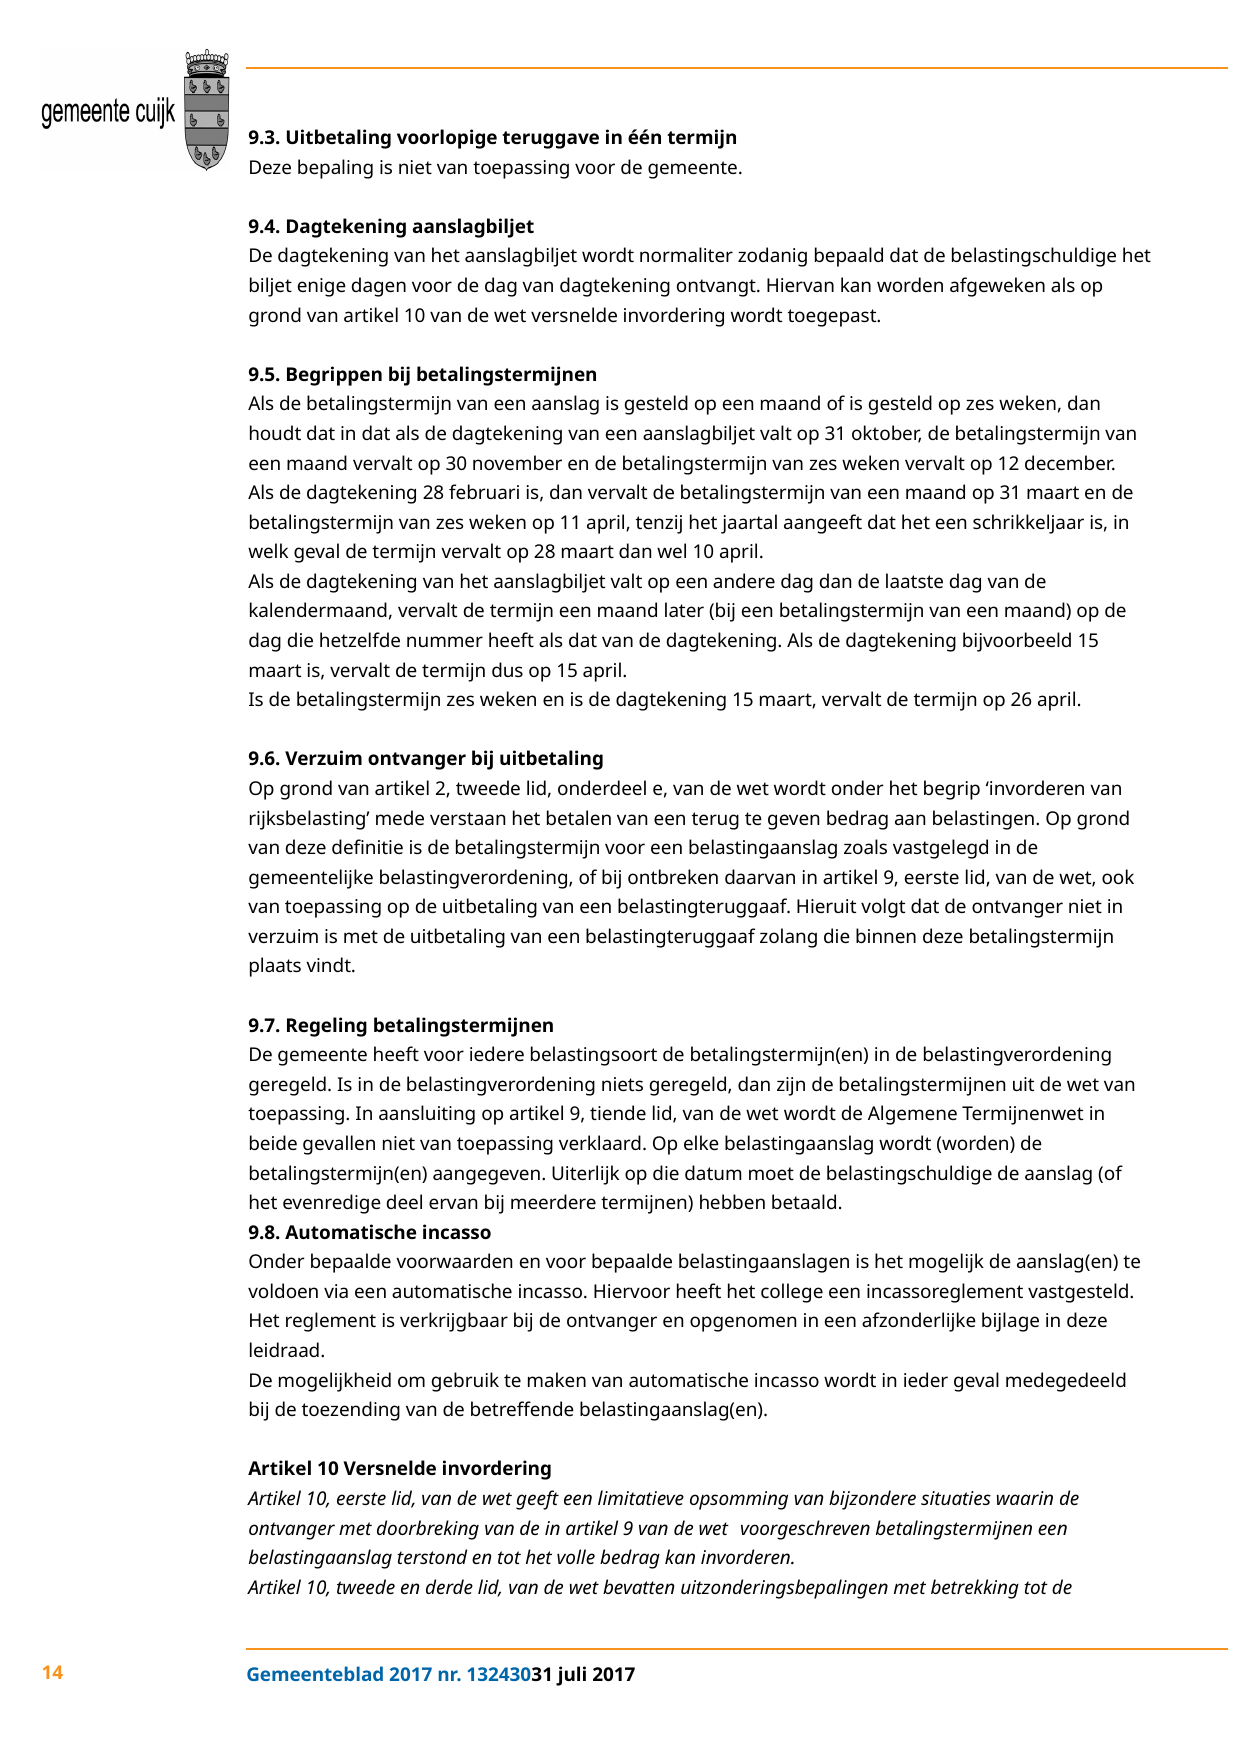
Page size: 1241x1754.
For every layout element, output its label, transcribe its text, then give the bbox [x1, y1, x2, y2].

text Het reglement is verkrijgbaar bij de ontvanger en opgenomen in een afzonderlijke bijlage in deze leidraad. [248, 1308, 1152, 1363]
text Artikel 10, eerste lid, van de wet geeft een limitatieve opsomming van bijzondere situaties waarin de ontvanger met doorbreking van de in artikel 9 van de wet voorgeschreven betalingstermijnen een belastingaanslag terstond en tot het volle bedrag kan invorderen. [248, 1485, 1152, 1570]
text 9.3. Uitbetaling voorlopige teruggave in één termijn [248, 124, 1152, 150]
text 9.6. Verzuim ontvanger bij uitbetaling [248, 746, 1152, 771]
text 9.8. Automatische incasso [248, 1219, 1152, 1245]
text De dagtekening van het aanslagbiljet wordt normaliter zodanig bepaald dat de belastingschuldige het biljet enige dagen voor de dag van dagtekening ontvangt. Hiervan kan worden afgeweken als op grond van artikel 10 van de wet versnelde invordering wordt toegepast. [248, 243, 1152, 328]
picture [41, 47, 231, 172]
text Als de dagtekening 28 februari is, dan vervalt de betalingstermijn van een maand op 31 maart en de betalingstermijn van zes weken op 11 april, tenzij het jaartal aangeeft dat het een schrikkeljaar is, in welk geval de termijn vervalt op 28 maart dan wel 10 april. [248, 479, 1152, 564]
text Artikel 10, tweede en derde lid, van de wet bevatten uitzonderingsbepalingen met betrekking tot de [248, 1574, 1152, 1600]
text Deze bepaling is niet van toepassing voor de gemeente. [248, 154, 1152, 180]
text Onder bepaalde voorwaarden en voor bepaalde belastingaanslagen is het mogelijk de aanslag(en) te voldoen via een automatische incasso. Hiervoor heeft het college een incassoreglement vastgesteld. [248, 1248, 1152, 1304]
text Artikel 10 Versnelde invordering [248, 1456, 1152, 1481]
text Als de dagtekening van het aanslagbiljet valt op een andere dag dan de laatste dag van de kalendermaand, vervalt de termijn een maand later (bij een betalingstermijn van een maand) op de dag die hetzelfde nummer heeft als dat van de dagtekening. Als de dagtekening bijvoorbeeld 15 maart is, vervalt de termijn dus op 15 april. [248, 568, 1152, 683]
text Als de betalingstermijn van een aanslag is gesteld op een maand of is gesteld op zes weken, dan houdt dat in dat als de dagtekening van een aanslagbiljet valt op 31 oktober, de betalingstermijn van een maand vervalt op 30 november en de betalingstermijn van zes weken vervalt op 12 december. [248, 391, 1152, 476]
text Op grond van artikel 2, tweede lid, onderdeel e, van de wet wordt onder het begrip ‘invorderen van rijksbelasting’ mede verstaan het betalen van een terug te geven bedrag aan belastingen. Op grond van deze definitie is de betalingstermijn voor een belastingaanslag zoals vastgelegd in de gemeentelijke belastingverordening, of bij ontbreken daarvan in artikel 9, eerste lid, van de wet, ook van toepassing op de uitbetaling van een belastingteruggaaf. Hieruit volgt dat de ontvanger niet in verzuim is met de uitbetaling van een belastingteruggaaf zolang die binnen deze betalingstermijn plaats vindt. [248, 775, 1152, 978]
text Is de betalingstermijn zes weken en is de dagtekening 15 maart, vervalt de termijn op 26 april. [248, 686, 1152, 712]
text 9.7. Regeling betalingstermijnen [248, 1012, 1152, 1038]
text 9.5. Begrippen bij betalingstermijnen [248, 361, 1152, 387]
text 9.4. Dagtekening aanslagbiljet [248, 213, 1152, 239]
text De gemeente heeft voor iedere belastingsoort de betalingstermijn(en) in de belastingverordening geregeld. Is in de belastingverordening niets geregeld, dan zijn de betalingstermijnen uit de wet van toepassing. In aansluiting op artikel 9, tiende lid, van de wet wordt de Algemene Termijnenwet in beide gevallen niet van toepassing verklaard. Op elke belastingaanslag wordt (worden) de betalingstermijn(en) aangegeven. Uiterlijk op die datum moet de belastingschuldige de aanslag (of het evenredige deel ervan bij meerdere termijnen) hebben betaald. [248, 1041, 1152, 1215]
text De mogelijkheid om gebruik te maken van automatische incasso wordt in ieder geval medegedeeld bij de toezending van de betreffende belastingaanslag(en). [248, 1367, 1152, 1422]
